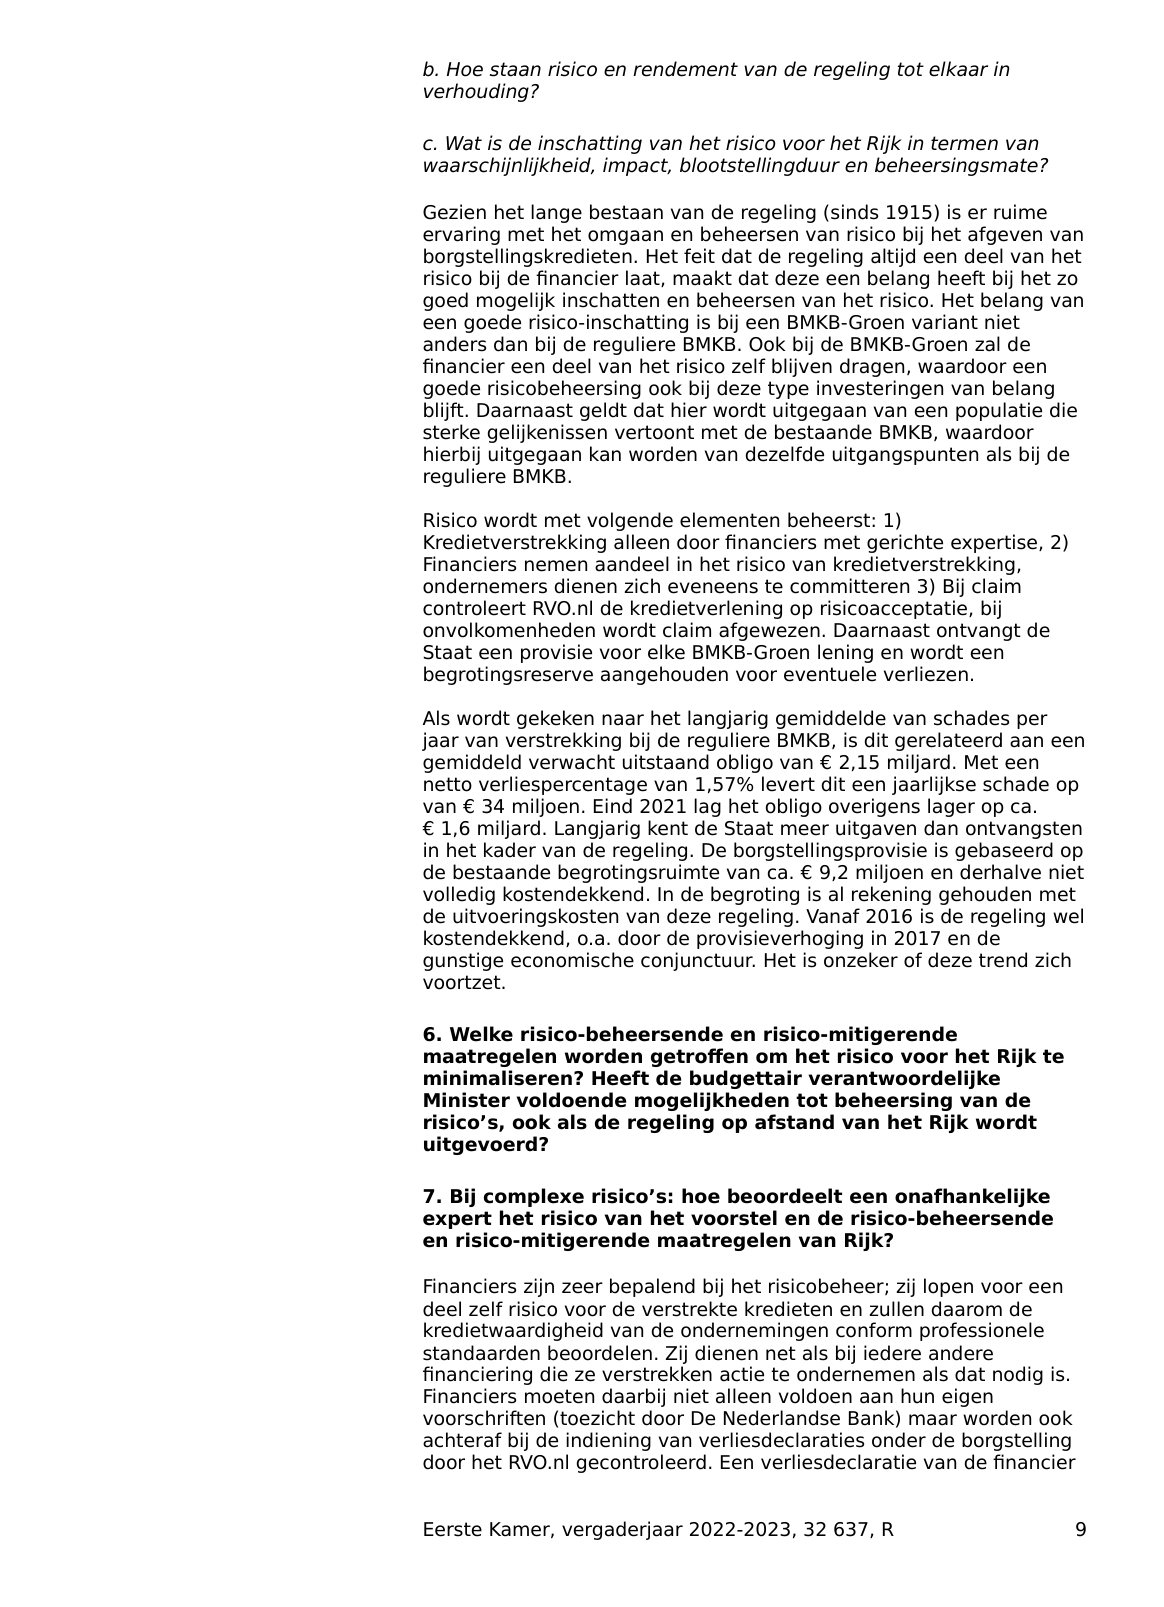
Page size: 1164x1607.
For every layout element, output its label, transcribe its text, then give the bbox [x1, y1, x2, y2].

text Risico wordt met volgende elementen beheerst: 1) Kredietverstrekking alleen door financiers met gerichte expertise, 2) Financiers nemen aandeel in het risico van kredietverstrekking, ondernemers dienen zich eveneens te committeren 3) Bij claim controleert RVO.nl de kredietverlening op risicoacceptatie, bij onvolkomenheden wordt claim afgewezen. Daarnaast ontvangt de Staat een provisie voor elke BMKB-Groen lening en wordt een begrotingsreserve aangehouden voor eventuele verliezen. [422, 510, 1087, 686]
subtitle c. Wat is de inschatting van het risico voor het Rijk in termen van waarschijnlijkheid, impact, blootstellingduur en beheersingsmate? [422, 133, 1087, 177]
subtitle 6. Welke risico-beheersende en risico-mitigerende maatregelen worden getroffen om het risico voor het Rijk te minimaliseren? Heeft de budgettair verantwoordelijke Minister voldoende mogelijkheden tot beheersing van de risico’s, ook als de regeling op afstand van het Rijk wordt uitgevoerd? [422, 1024, 1087, 1156]
subtitle b. Hoe staan risico en rendement van de regeling tot elkaar in verhouding? [422, 59, 1087, 103]
text Gezien het lange bestaan van de regeling (sinds 1915) is er ruime ervaring met het omgaan en beheersen van risico bij het afgeven van borgstellingskredieten. Het feit dat de regeling altijd een deel van het risico bij de financier laat, maakt dat deze een belang heeft bij het zo goed mogelijk inschatten en beheersen van het risico. Het belang van een goede risico-inschatting is bij een BMKB-Groen variant niet anders dan bij de reguliere BMKB. Ook bij de BMKB-Groen zal de financier een deel van het risico zelf blijven dragen, waardoor een goede risicobeheersing ook bij deze type investeringen van belang blijft. Daarnaast geldt dat hier wordt uitgegaan van een populatie die sterke gelijkenissen vertoont met de bestaande BMKB, waardoor hierbij uitgegaan kan worden van dezelfde uitgangspunten als bij de reguliere BMKB. [422, 202, 1087, 488]
subtitle 7. Bij complexe risico’s: hoe beoordeelt een onafhankelijke expert het risico van het voorstel en de risico-beheersende en risico-mitigerende maatregelen van Rijk? [422, 1186, 1087, 1251]
text Als wordt gekeken naar het langjarig gemiddelde van schades per jaar van verstrekking bij de reguliere BMKB, is dit gerelateerd aan een gemiddeld verwacht uitstaand obligo van € 2,15 miljard. Met een netto verliespercentage van 1,57% levert dit een jaarlijkse schade op van € 34 miljoen. Eind 2021 lag het obligo overigens lager op ca. € 1,6 miljard. Langjarig kent de Staat meer uitgaven dan ontvangsten in het kader van de regeling. De borgstellingsprovisie is gebaseerd op de bestaande begrotingsruimte van ca. € 9,2 miljoen en derhalve niet volledig kostendekkend. In de begroting is al rekening gehouden met de uitvoeringskosten van deze regeling. Vanaf 2016 is de regeling wel kostendekkend, o.a. door de provisieverhoging in 2017 en de gunstige economische conjunctuur. Het is onzeker of deze trend zich voortzet. [422, 708, 1087, 994]
text Financiers zijn zeer bepalend bij het risicobeheer; zij lopen voor een deel zelf risico voor de verstrekte kredieten en zullen daarom de kredietwaardigheid van de ondernemingen conform professionele standaarden beoordelen. Zij dienen net als bij iedere andere financiering die ze verstrekken actie te ondernemen als dat nodig is. Financiers moeten daarbij niet alleen voldoen aan hun eigen voorschriften (toezicht door De Nederlandse Bank) maar worden ook achteraf bij de indiening van verliesdeclaraties onder de borgstelling door het RVO.nl gecontroleerd. Een verliesdeclaratie van de financier [422, 1276, 1087, 1474]
